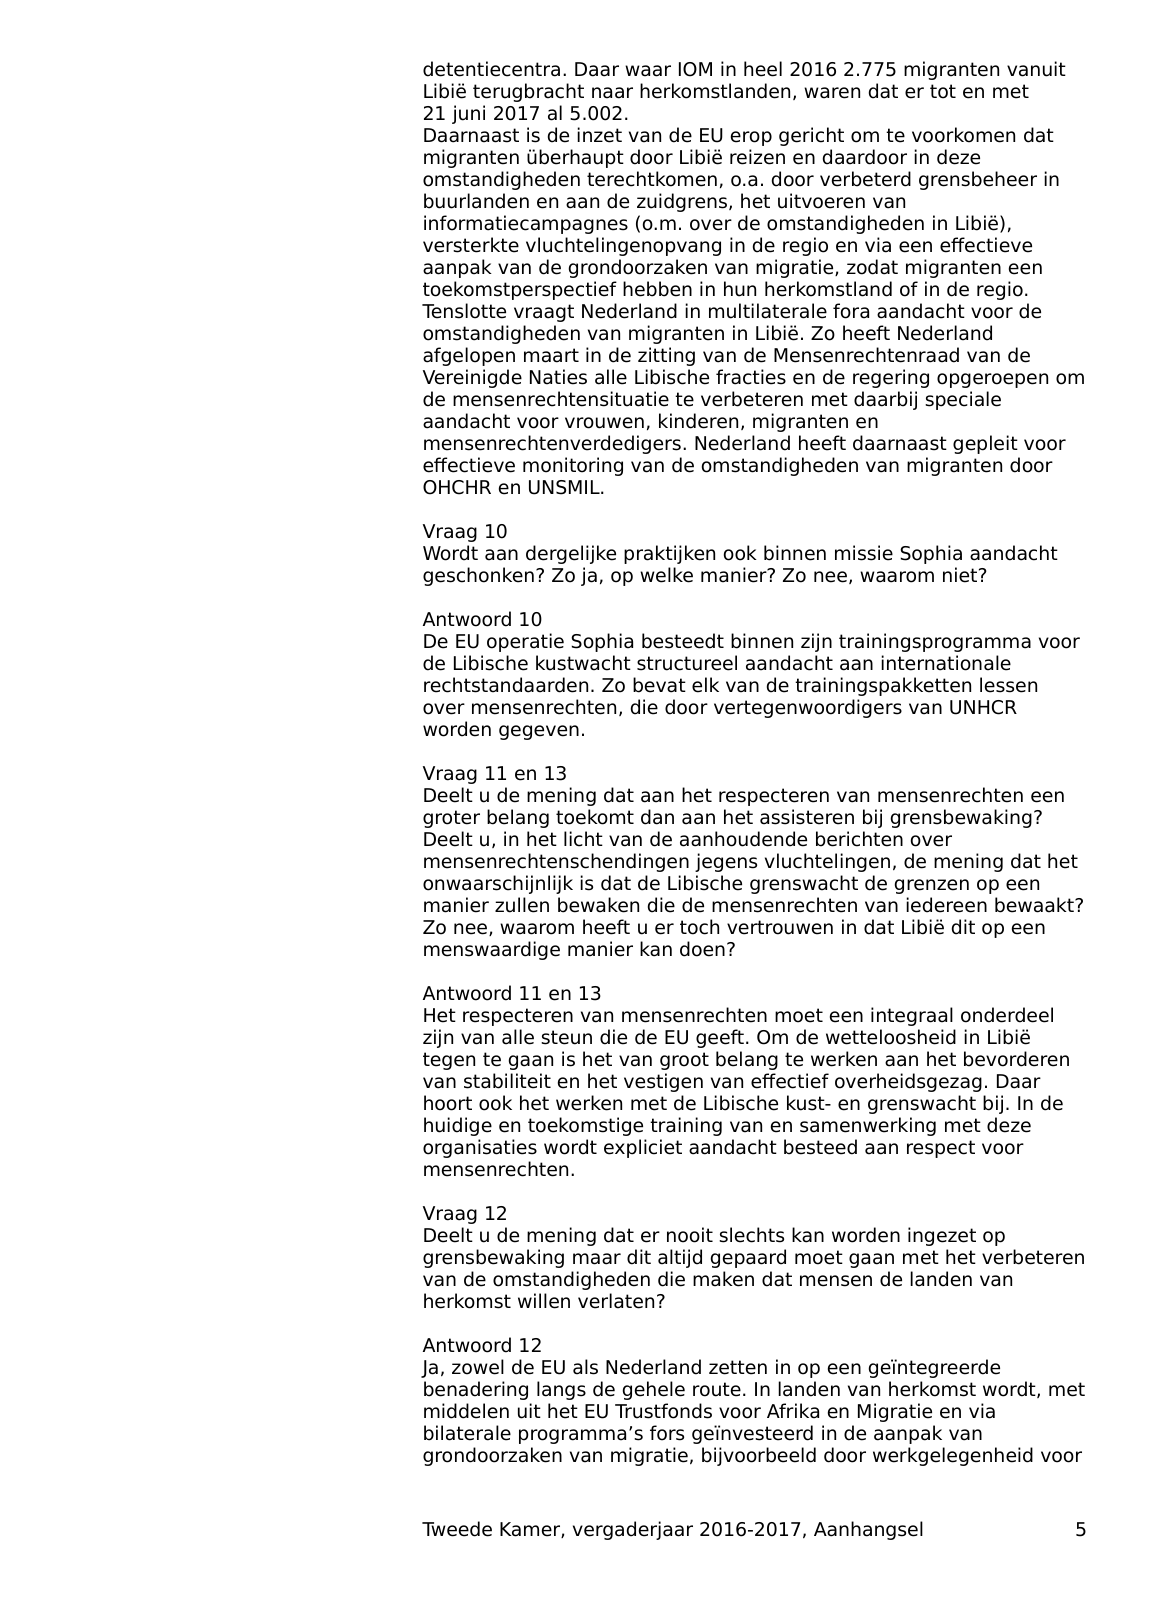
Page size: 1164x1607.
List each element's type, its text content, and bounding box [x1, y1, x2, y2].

text Ja, zowel de EU als Nederland zetten in op een geïntegreerde benadering langs de gehele route. In landen van herkomst wordt, met middelen uit het EU Trustfonds voor Afrika en Migratie en via bilaterale programma’s fors geïnvesteerd in de aanpak van grondoorzaken van migratie, bijvoorbeeld door werkgelegenheid voor [422, 1357, 1087, 1467]
text Vraag 12 [422, 1203, 1087, 1225]
text Vraag 11 en 13 [422, 763, 1087, 785]
text Deelt u, in het licht van de aanhoudende berichten over mensenrechtenschendingen jegens vluchtelingen, de mening dat het onwaarschijnlijk is dat de Libische grenswacht de grenzen op een manier zullen bewaken die de mensenrechten van iedereen bewaakt? Zo nee, waarom heeft u er toch vertrouwen in dat Libië dit op een menswaardige manier kan doen? [422, 829, 1087, 961]
text Antwoord 10 [422, 609, 1087, 631]
text Deelt u de mening dat aan het respecteren van mensenrechten een groter belang toekomt dan aan het assisteren bij grensbewaking? [422, 785, 1087, 829]
text Tenslotte vraagt Nederland in multilaterale fora aandacht voor de omstandigheden van migranten in Libië. Zo heeft Nederland afgelopen maart in de zitting van de Mensenrechtenraad van de Vereinigde Naties alle Libische fracties en de regering opgeroepen om de mensenrechtensituatie te verbeteren met daarbij speciale aandacht voor vrouwen, kinderen, migranten en mensenrechtenverdedigers. Nederland heeft daarnaast gepleit voor effectieve monitoring van de omstandigheden van migranten door OHCHR en UNSMIL. [422, 301, 1087, 499]
text Vraag 10 [422, 521, 1087, 543]
text Wordt aan dergelijke praktijken ook binnen missie Sophia aandacht geschonken? Zo ja, op welke manier? Zo nee, waarom niet? [422, 543, 1087, 587]
text Het respecteren van mensenrechten moet een integraal onderdeel zijn van alle steun die de EU geeft. Om de wetteloosheid in Libië tegen te gaan is het van groot belang te werken aan het bevorderen van stabiliteit en het vestigen van effectief overheidsgezag. Daar hoort ook het werken met de Libische kust- en grenswacht bij. In de huidige en toekomstige training van en samenwerking met deze organisaties wordt expliciet aandacht besteed aan respect voor mensenrechten. [422, 1005, 1087, 1181]
text Daarnaast is de inzet van de EU erop gericht om te voorkomen dat migranten überhaupt door Libië reizen en daardoor in deze omstandigheden terechtkomen, o.a. door verbeterd grensbeheer in buurlanden en aan de zuidgrens, het uitvoeren van informatiecampagnes (o.m. over de omstandigheden in Libië), versterkte vluchtelingenopvang in de regio en via een effectieve aanpak van de grondoorzaken van migratie, zodat migranten een toekomstperspectief hebben in hun herkomstland of in de regio. [422, 125, 1087, 301]
text De EU operatie Sophia besteedt binnen zijn trainingsprogramma voor de Libische kustwacht structureel aandacht aan internationale rechtstandaarden. Zo bevat elk van de trainingspakketten lessen over mensenrechten, die door vertegenwoordigers van UNHCR worden gegeven. [422, 631, 1087, 741]
text detentiecentra. Daar waar IOM in heel 2016 2.775 migranten vanuit Libië terugbracht naar herkomstlanden, waren dat er tot en met 21 juni 2017 al 5.002. [422, 59, 1087, 125]
text Deelt u de mening dat er nooit slechts kan worden ingezet op grensbewaking maar dit altijd gepaard moet gaan met het verbeteren van de omstandigheden die maken dat mensen de landen van herkomst willen verlaten? [422, 1225, 1087, 1313]
text Antwoord 11 en 13 [422, 983, 1087, 1005]
text Antwoord 12 [422, 1335, 1087, 1357]
